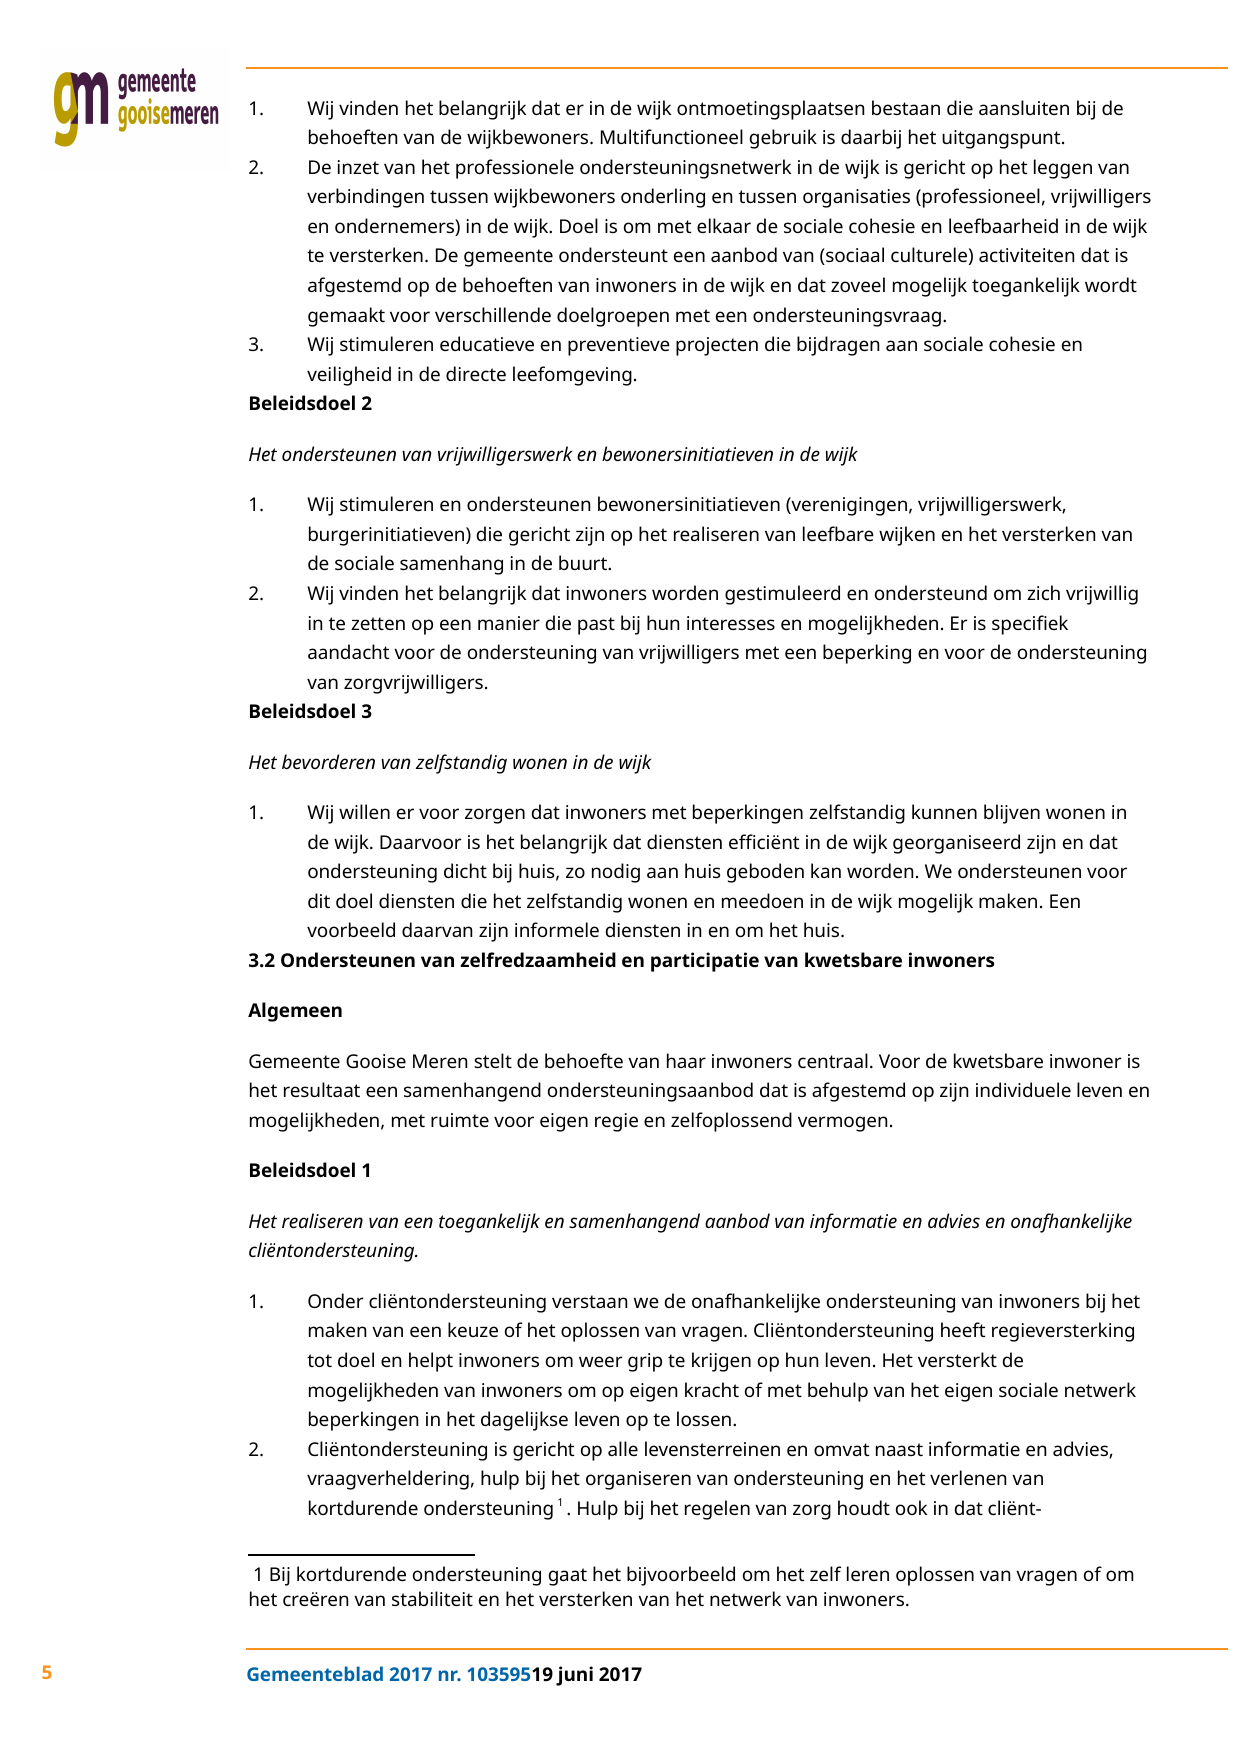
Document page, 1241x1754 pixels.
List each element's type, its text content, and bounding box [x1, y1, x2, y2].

text Het ondersteunen van vrijwilligerswerk en bewonersinitiatieven in de wijk [248, 441, 1152, 467]
list Onder cliëntondersteuning verstaan we de onafhankelijke ondersteuning van inwoners bij het maken van een keuze of het oplossen van vragen. Cliëntondersteuning heeft regieversterking tot doel en helpt inwoners om weer grip te krijgen op hun leven. Het versterkt de mogelijkheden van inwoners om op eigen kracht of met behulp van het eigen sociale netwerk beperkingen in het dagelijkse leven op te lossen. [248, 1288, 1152, 1432]
list Wij stimuleren educatieve en preventieve projecten die bijdragen aan sociale cohesie en veiligheid in de directe leefomgeving. [248, 331, 1152, 387]
text Beleidsdoel 1 [248, 1158, 1152, 1183]
text Het bevorderen van zelfstandig wonen in de wijk [248, 749, 1152, 775]
list Bij kortdurende ondersteuning gaat het bijvoorbeeld om het zelf leren oplossen van vragen of om het creëren van stabiliteit en het versterken van het netwerk van inwoners. [248, 1561, 1152, 1612]
list Wij vinden het belangrijk dat er in de wijk ontmoetingsplaatsen bestaan die aansluiten bij de behoeften van de wijkbewoners. Multifunctioneel gebruik is daarbij het uitgangspunt. [248, 95, 1152, 150]
text Algemeen [248, 998, 1152, 1023]
list Wij vinden het belangrijk dat inwoners worden gestimuleerd en ondersteund om zich vrijwillig in te zetten op een manier die past bij hun interesses en mogelijkheden. Er is specifiek aandacht voor de ondersteuning van vrijwilligers met een beperking en voor de ondersteuning van zorgvrijwilligers. [248, 580, 1152, 695]
list Wij stimuleren en ondersteunen bewonersinitiatieven (verenigingen, vrijwilligerswerk, burgerinitiatieven) die gericht zijn op het realiseren van leefbare wijken en het versterken van de sociale samenhang in de buurt. [248, 491, 1152, 576]
picture [41, 47, 231, 172]
list De inzet van het professionele ondersteuningsnetwerk in de wijk is gericht op het leggen van verbindingen tussen wijkbewoners onderling en tussen organisaties (professioneel, vrijwilligers en ondernemers) in de wijk. Doel is om met elkaar de sociale cohesie en leefbaarheid in de wijk te versterken. De gemeente ondersteunt een aanbod van (sociaal culturele) activiteiten dat is afgestemd op de behoeften van inwoners in de wijk en dat zoveel mogelijk toegankelijk wordt gemaakt voor verschillende doelgroepen met een ondersteuningsvraag. [248, 154, 1152, 328]
text Beleidsdoel 3 [248, 698, 1152, 724]
text Beleidsdoel 2 [248, 391, 1152, 416]
text Het realiseren van een toegankelijk en samenhangend aanbod van informatie en advies en onafhankelijke cliëntondersteuning. [248, 1208, 1152, 1263]
list Cliëntondersteuning is gericht op alle levensterreinen en omvat naast informatie en advies, vraagverheldering, hulp bij het organiseren van ondersteuning en het verlenen van kortdurende ondersteuning. Hulp bij het regelen van zorg houdt ook in dat cliënt- [248, 1436, 1152, 1521]
text Gemeente Gooise Meren stelt de behoefte van haar inwoners centraal. Voor de kwetsbare inwoner is het resultaat een samenhangend ondersteuningsaanbod dat is afgestemd op zijn individuele leven en mogelijkheden, met ruimte voor eigen regie en zelfoplossend vermogen. [248, 1048, 1152, 1133]
text 3.2 Ondersteunen van zelfredzaamheid en participatie van kwetsbare inwoners [248, 947, 1152, 973]
list Wij willen er voor zorgen dat inwoners met beperkingen zelfstandig kunnen blijven wonen in de wijk. Daarvoor is het belangrijk dat diensten efficiënt in de wijk georganiseerd zijn en dat ondersteuning dicht bij huis, zo nodig aan huis geboden kan worden. We ondersteunen voor dit doel diensten die het zelfstandig wonen en meedoen in de wijk mogelijk maken. Een voorbeeld daarvan zijn informele diensten in en om het huis. [248, 799, 1152, 943]
